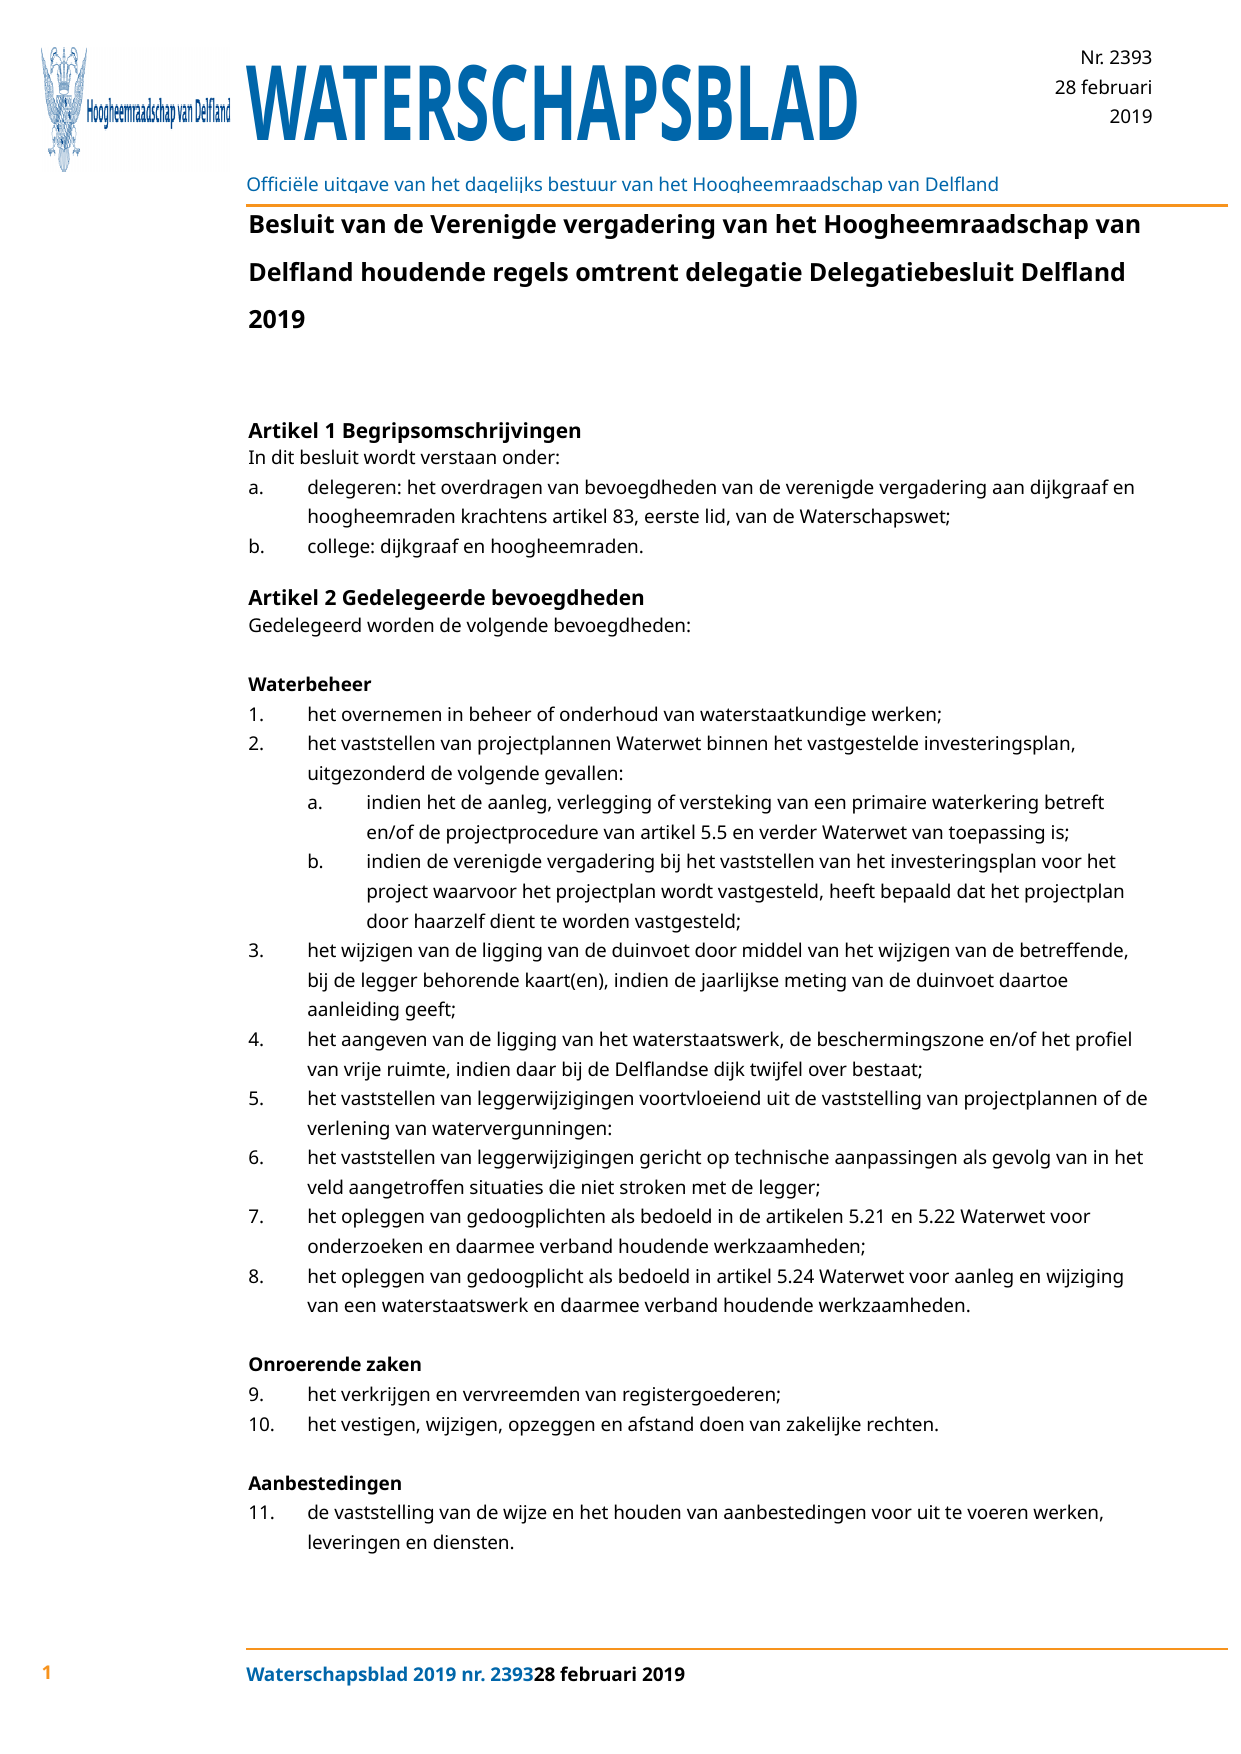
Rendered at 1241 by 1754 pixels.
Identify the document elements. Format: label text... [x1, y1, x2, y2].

text Onroerende zaken [248, 1352, 1152, 1377]
list het vaststellen van leggerwijzigingen voortvloeiend uit de vaststelling van projectplannen of de verlening van watervergunningen: [248, 1085, 1152, 1141]
list het vaststellen van leggerwijzigingen gericht op technische aanpassingen als gevolg van in het veld aangetroffen situaties die niet stroken met de legger; [248, 1144, 1152, 1200]
list het aangeven van de ligging van het waterstaatswerk, de beschermingszone en/of het profiel van vrije ruimte, indien daar bij de Delflandse dijk twijfel over bestaat; [248, 1026, 1152, 1081]
text Besluit van de Verenigde vergadering van het Hoogheemraadschap van Delfland houdende regels omtrent delegatie Delegatiebesluit Delfland 2019 [248, 207, 1152, 336]
list de vaststelling van de wijze en het houden van aanbestedingen voor uit te voeren werken, leveringen en diensten. [248, 1499, 1152, 1555]
list het opleggen van gedoogplicht als bedoeld in artikel 5.24 Waterwet voor aanleg en wijziging van een waterstaatswerk en daarmee verband houdende werkzaamheden. [248, 1263, 1152, 1318]
text In dit besluit wordt verstaan onder: [248, 444, 1152, 470]
list het overnemen in beheer of onderhoud van waterstaatkundige werken; [248, 701, 1152, 726]
list het opleggen van gedoogplichten als bedoeld in de artikelen 5.21 en 5.22 Waterwet voor onderzoeken en daarmee verband houdende werkzaamheden; [248, 1204, 1152, 1259]
text Gedelegeerd worden de volgende bevoegdheden: [248, 612, 1152, 638]
list het vestigen, wijzigen, opzeggen en afstand doen van zakelijke rechten. [248, 1411, 1152, 1436]
list het wijzigen van de ligging van de duinvoet door middel van het wijzigen van de betreffende, bij de legger behorende kaart(en), indien de jaarlijkse meting van de duinvoet daartoe aanleiding geeft; [248, 937, 1152, 1022]
text Waterbeheer [248, 671, 1152, 697]
list het vaststellen van projectplannen Waterwet binnen het vastgestelde investeringsplan, uitgezonderd de volgende gevallen: [248, 730, 1152, 786]
list delegeren: het overdragen van bevoegdheden van de verenigde vergadering aan dijkgraaf en hoogheemraden krachtens artikel 83, eerste lid, van de Waterschapswet; [248, 474, 1152, 529]
text Aanbestedingen [248, 1470, 1152, 1496]
list indien het de aanleg, verlegging of versteking van een primaire waterkering betreft en/of de projectprocedure van artikel 5.5 en verder Waterwet van toepassing is; [307, 789, 1152, 845]
text Artikel 1 Begripsomschrijvingen [248, 416, 1152, 444]
list het verkrijgen en vervreemden van registergoederen; [248, 1381, 1152, 1407]
text Artikel 2 Gedelegeerde bevoegdheden [248, 583, 1152, 612]
list indien de verenigde vergadering bij het vaststellen van het investeringsplan voor het project waarvoor het projectplan wordt vastgesteld, heeft bepaald dat het projectplan door haarzelf dient te worden vastgesteld; [307, 849, 1152, 933]
list college: dijkgraaf en hoogheemraden. [248, 533, 1152, 559]
picture [41, 47, 231, 172]
